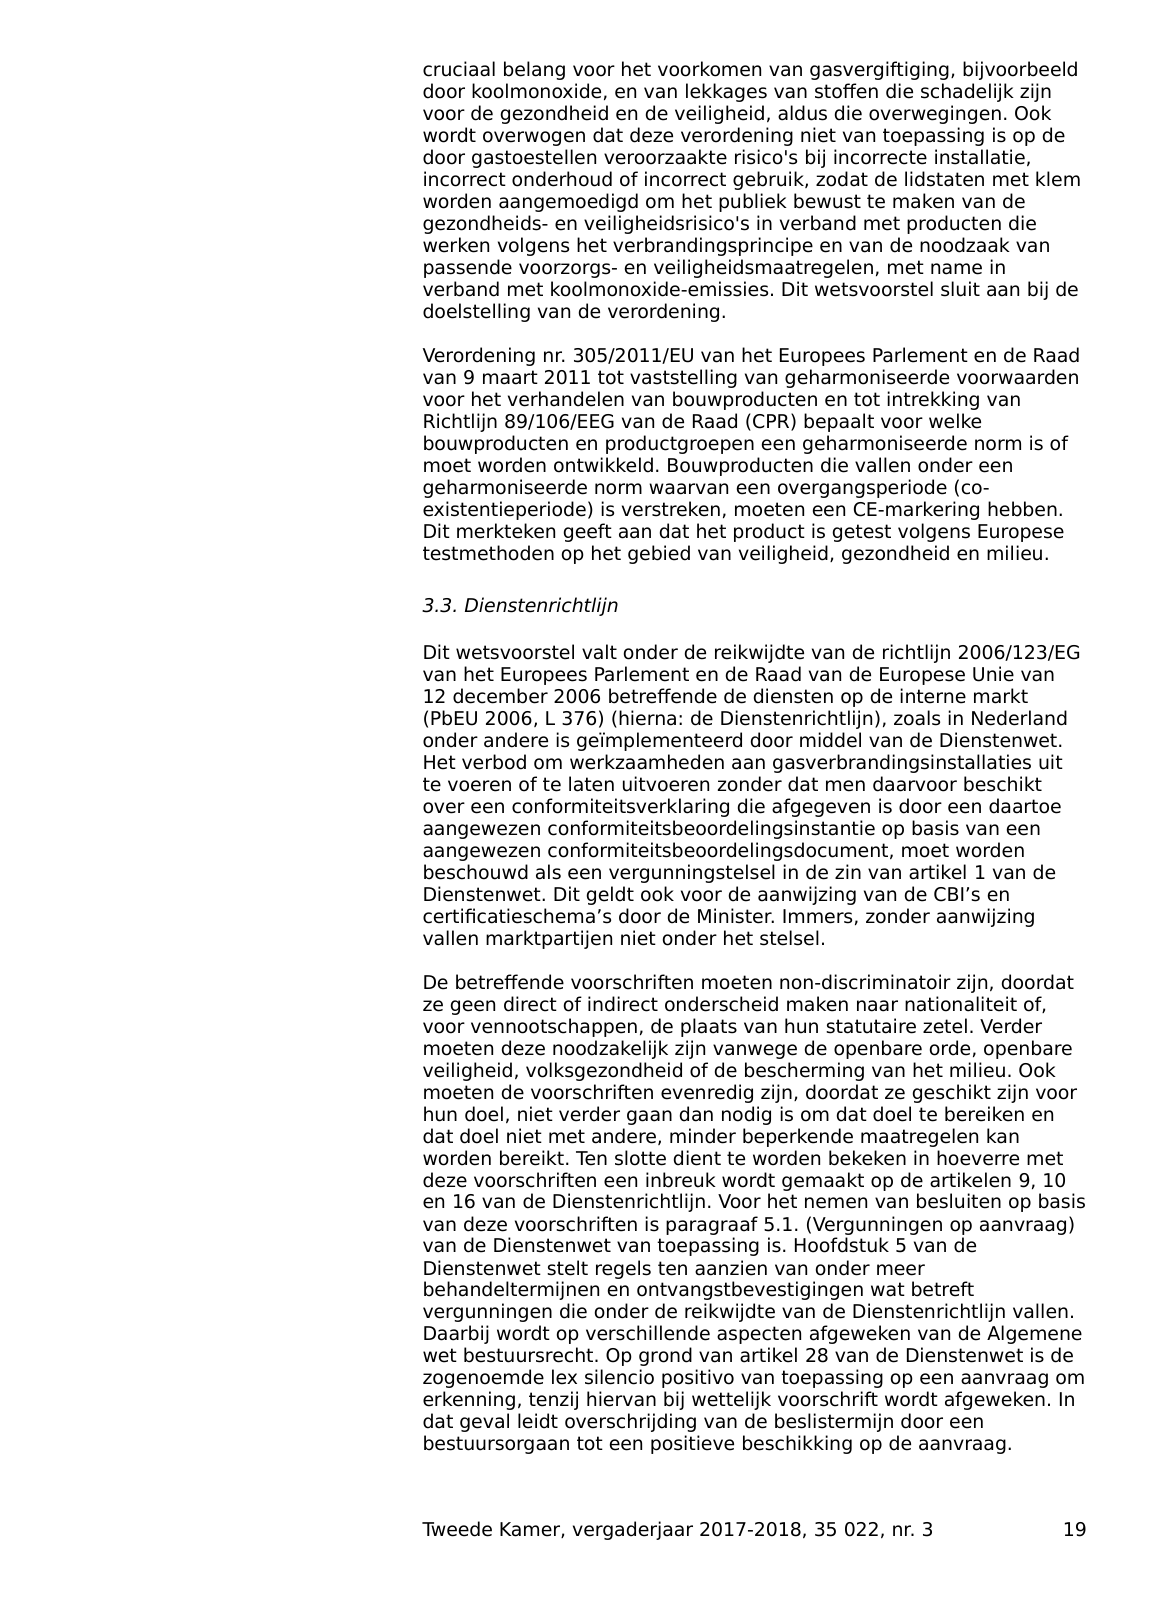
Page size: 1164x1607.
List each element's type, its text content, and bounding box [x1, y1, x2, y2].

text De betreffende voorschriften moeten non-discriminatoir zijn, doordat ze geen direct of indirect onderscheid maken naar nationaliteit of, voor vennootschappen, de plaats van hun statutaire zetel. Verder moeten deze noodzakelijk zijn vanwege de openbare orde, openbare veiligheid, volksgezondheid of de bescherming van het milieu. Ook moeten de voorschriften evenredig zijn, doordat ze geschikt zijn voor hun doel, niet verder gaan dan nodig is om dat doel te bereiken en dat doel niet met andere, minder beperkende maatregelen kan worden bereikt. Ten slotte dient te worden bekeken in hoeverre met deze voorschriften een inbreuk wordt gemaakt op de artikelen 9, 10 en 16 van de Dienstenrichtlijn. Voor het nemen van besluiten op basis van deze voorschriften is paragraaf 5.1. (Vergunningen op aanvraag) van de Dienstenwet van toepassing is. Hoofdstuk 5 van de Dienstenwet stelt regels ten aanzien van onder meer behandeltermijnen en ontvangstbevestigingen wat betreft vergunningen die onder de reikwijdte van de Dienstenrichtlijn vallen. Daarbij wordt op verschillende aspecten afgeweken van de Algemene wet bestuursrecht. Op grond van artikel 28 van de Dienstenwet is de zogenoemde lex silencio positivo van toepassing op een aanvraag om erkenning, tenzij hiervan bij wettelijk voorschrift wordt afgeweken. In dat geval leidt overschrijding van de beslistermijn door een bestuursorgaan tot een positieve beschikking op de aanvraag. [422, 972, 1087, 1455]
text cruciaal belang voor het voorkomen van gasvergiftiging, bijvoorbeeld door koolmonoxide, en van lekkages van stoffen die schadelijk zijn voor de gezondheid en de veiligheid, aldus die overwegingen. Ook wordt overwogen dat deze verordening niet van toepassing is op de door gastoestellen veroorzaakte risico's bij incorrecte installatie, incorrect onderhoud of incorrect gebruik, zodat de lidstaten met klem worden aangemoedigd om het publiek bewust te maken van de gezondheids- en veiligheidsrisico's in verband met producten die werken volgens het verbrandingsprincipe en van de noodzaak van passende voorzorgs- en veiligheidsmaatregelen, met name in verband met koolmonoxide-emissies. Dit wetsvoorstel sluit aan bij de doelstelling van de verordening. [422, 59, 1087, 323]
text Verordening nr. 305/2011/EU van het Europees Parlement en de Raad van 9 maart 2011 tot vaststelling van geharmoniseerde voorwaarden voor het verhandelen van bouwproducten en tot intrekking van Richtlijn 89/106/EEG van de Raad (CPR) bepaalt voor welke bouwproducten en productgroepen een geharmoniseerde norm is of moet worden ontwikkeld. Bouwproducten die vallen onder een geharmoniseerde norm waarvan een overgangsperiode (co-existentieperiode) is verstreken, moeten een CE-markering hebben. Dit merkteken geeft aan dat het product is getest volgens Europese testmethoden op het gebied van veiligheid, gezondheid en milieu. [422, 345, 1087, 565]
text Dit wetsvoorstel valt onder de reikwijdte van de richtlijn 2006/123/EG van het Europees Parlement en de Raad van de Europese Unie van 12 december 2006 betreffende de diensten op de interne markt (PbEU 2006, L 376) (hierna: de Dienstenrichtlijn), zoals in Nederland onder andere is geïmplementeerd door middel van de Dienstenwet. Het verbod om werkzaamheden aan gasverbrandingsinstallaties uit te voeren of te laten uitvoeren zonder dat men daarvoor beschikt over een conformiteitsverklaring die afgegeven is door een daartoe aangewezen conformiteitsbeoordelingsinstantie op basis van een aangewezen conformiteitsbeoordelingsdocument, moet worden beschouwd als een vergunningstelsel in de zin van artikel 1 van de Dienstenwet. Dit geldt ook voor de aanwijzing van de CBI’s en certificatieschema’s door de Minister. Immers, zonder aanwijzing vallen marktpartijen niet onder het stelsel. [422, 642, 1087, 949]
subtitle 3.3. Dienstenrichtlijn [422, 595, 1087, 617]
